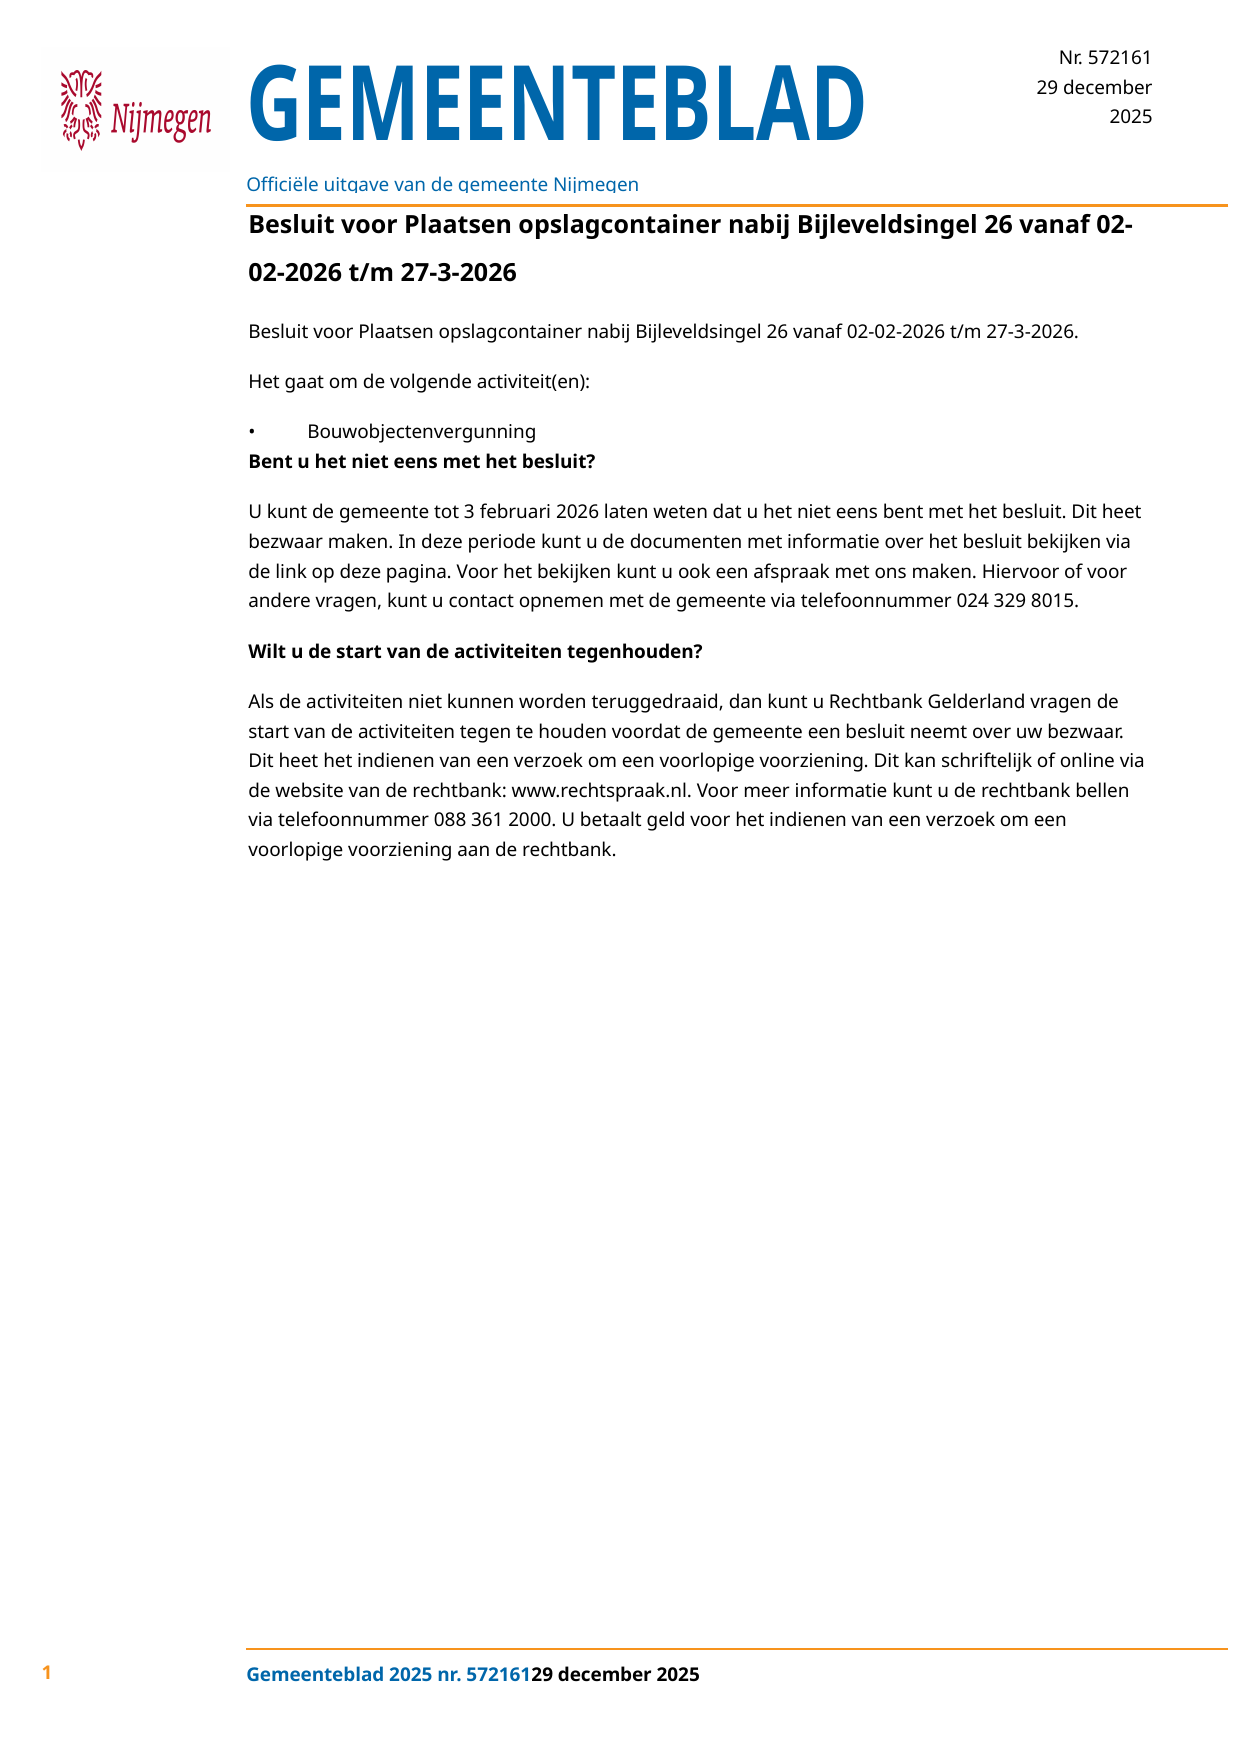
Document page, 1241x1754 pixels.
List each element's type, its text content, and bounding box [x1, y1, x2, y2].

text Bent u het niet eens met het besluit? [248, 448, 1152, 474]
text Wilt u de start van de activiteiten tegenhouden? [248, 638, 1152, 664]
list Bouwobjectenvergunning [248, 419, 1152, 444]
text U kunt de gemeente tot 3 februari 2026 laten weten dat u het niet eens bent met het besluit. Dit heet bezwaar maken. In deze periode kunt u de documenten met informatie over het besluit bekijken via de link op deze pagina. Voor het bekijken kunt u ook een afspraak met ons maken. Hiervoor of voor andere vragen, kunt u contact opnemen met de gemeente via telefoonnummer 024 329 8015. [248, 499, 1152, 613]
text Het gaat om de volgende activiteit(en): [248, 368, 1152, 394]
text Besluit voor Plaatsen opslagcontainer nabij Bijleveldsingel 26 vanaf 02-02-2026 t/m 27-3-2026. [248, 318, 1152, 344]
text Besluit voor Plaatsen opslagcontainer nabij Bijleveldsingel 26 vanaf 02-02-2026 t/m 27-3-2026 [248, 207, 1152, 288]
picture [41, 47, 231, 172]
text Als de activiteiten niet kunnen worden teruggedraaid, dan kunt u Rechtbank Gelderland vragen de start van de activiteiten tegen te houden voordat de gemeente een besluit neemt over uw bezwaar. Dit heet het indienen van een verzoek om een voorlopige voorziening. Dit kan schriftelijk of online via de website van de rechtbank: www.rechtspraak.nl. Voor meer informatie kunt u de rechtbank bellen via telefoonnummer 088 361 2000. U betaalt geld voor het indienen van een verzoek om een voorlopige voorziening aan de rechtbank. [248, 688, 1152, 862]
